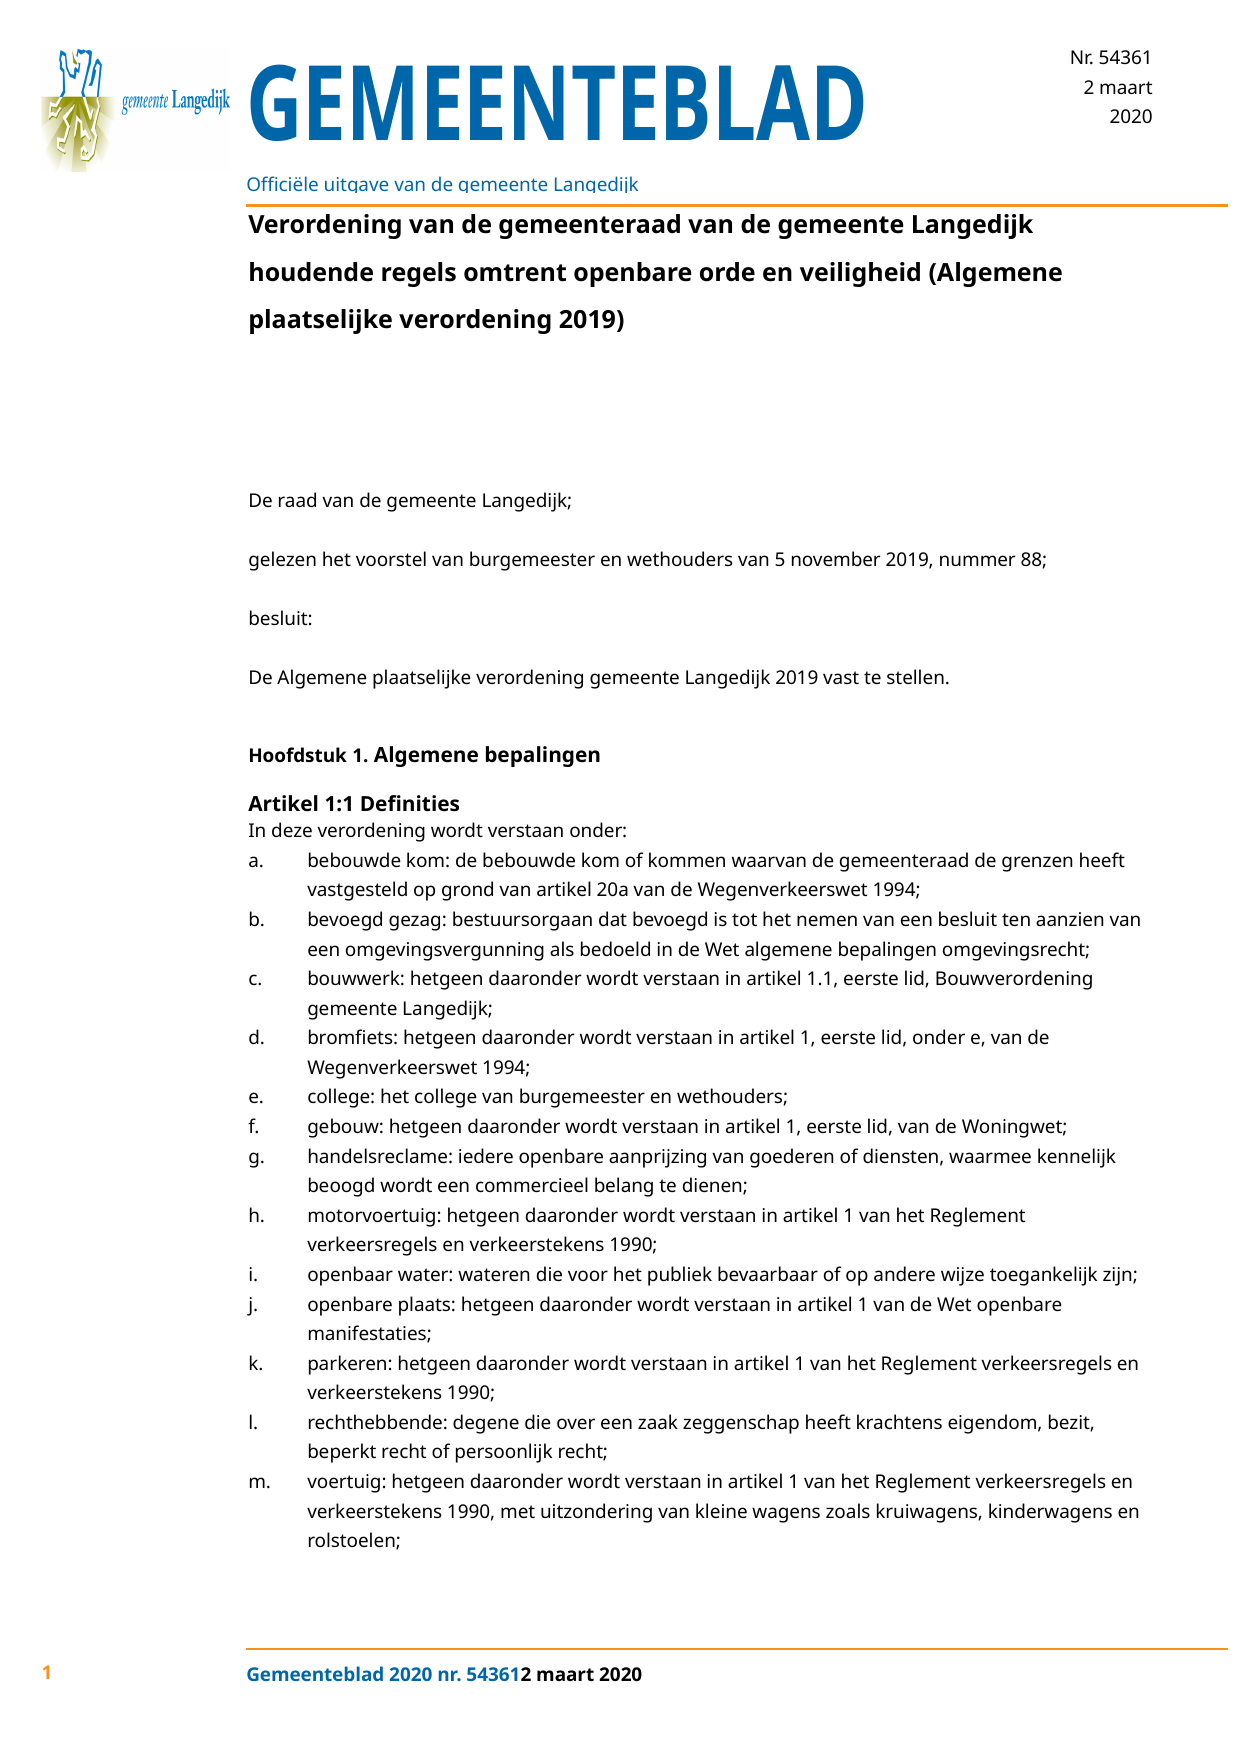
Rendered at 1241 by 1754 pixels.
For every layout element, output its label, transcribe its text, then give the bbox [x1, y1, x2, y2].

list bouwwerk: hetgeen daaronder wordt verstaan in artikel 1.1, eerste lid, Bouwverordening gemeente Langedijk; [248, 965, 1152, 1021]
text Hoofdstuk 1. Algemene bepalingen [248, 740, 1152, 768]
list motorvoertuig: hetgeen daaronder wordt verstaan in artikel 1 van het Reglement verkeersregels en verkeerstekens 1990; [248, 1202, 1152, 1257]
text Artikel 1:1 Definities [248, 789, 1152, 817]
text In deze verordening wordt verstaan onder: [248, 817, 1152, 843]
text besluit: [248, 605, 1152, 631]
list bromfiets: hetgeen daaronder wordt verstaan in artikel 1, eerste lid, onder e, van de Wegenverkeerswet 1994; [248, 1024, 1152, 1080]
text De Algemene plaatselijke verordening gemeente Langedijk 2019 vast te stellen. [248, 664, 1152, 690]
list rechthebbende: degene die over een zaak zeggenschap heeft krachtens eigendom, bezit, beperkt recht of persoonlijk recht; [248, 1409, 1152, 1464]
text De raad van de gemeente Langedijk; [248, 487, 1152, 513]
picture [41, 47, 231, 172]
list gebouw: hetgeen daaronder wordt verstaan in artikel 1, eerste lid, van de Woningwet; [248, 1113, 1152, 1139]
list college: het college van burgemeester en wethouders; [248, 1084, 1152, 1109]
list bebouwde kom: de bebouwde kom of kommen waarvan de gemeenteraad de grenzen heeft vastgesteld op grond van artikel 20a van de Wegenverkeerswet 1994; [248, 847, 1152, 902]
text Verordening van de gemeenteraad van de gemeente Langedijk houdende regels omtrent openbare orde en veiligheid (Algemene plaatselijke verordening 2019) [248, 207, 1152, 336]
text gelezen het voorstel van burgemeester en wethouders van 5 november 2019, nummer 88; [248, 546, 1152, 572]
list parkeren: hetgeen daaronder wordt verstaan in artikel 1 van het Reglement verkeersregels en verkeerstekens 1990; [248, 1350, 1152, 1405]
list bevoegd gezag: bestuursorgaan dat bevoegd is tot het nemen van een besluit ten aanzien van een omgevingsvergunning als bedoeld in de Wet algemene bepalingen omgevingsrecht; [248, 906, 1152, 962]
list openbare plaats: hetgeen daaronder wordt verstaan in artikel 1 van de Wet openbare manifestaties; [248, 1291, 1152, 1346]
list voertuig: hetgeen daaronder wordt verstaan in artikel 1 van het Reglement verkeersregels en verkeerstekens 1990, met uitzondering van kleine wagens zoals kruiwagens, kinderwagens en rolstoelen; [248, 1468, 1152, 1553]
list openbaar water: wateren die voor het publiek bevaarbaar of op andere wijze toegankelijk zijn; [248, 1261, 1152, 1287]
list handelsreclame: iedere openbare aanprijzing van goederen of diensten, waarmee kennelijk beoogd wordt een commercieel belang te dienen; [248, 1143, 1152, 1198]
